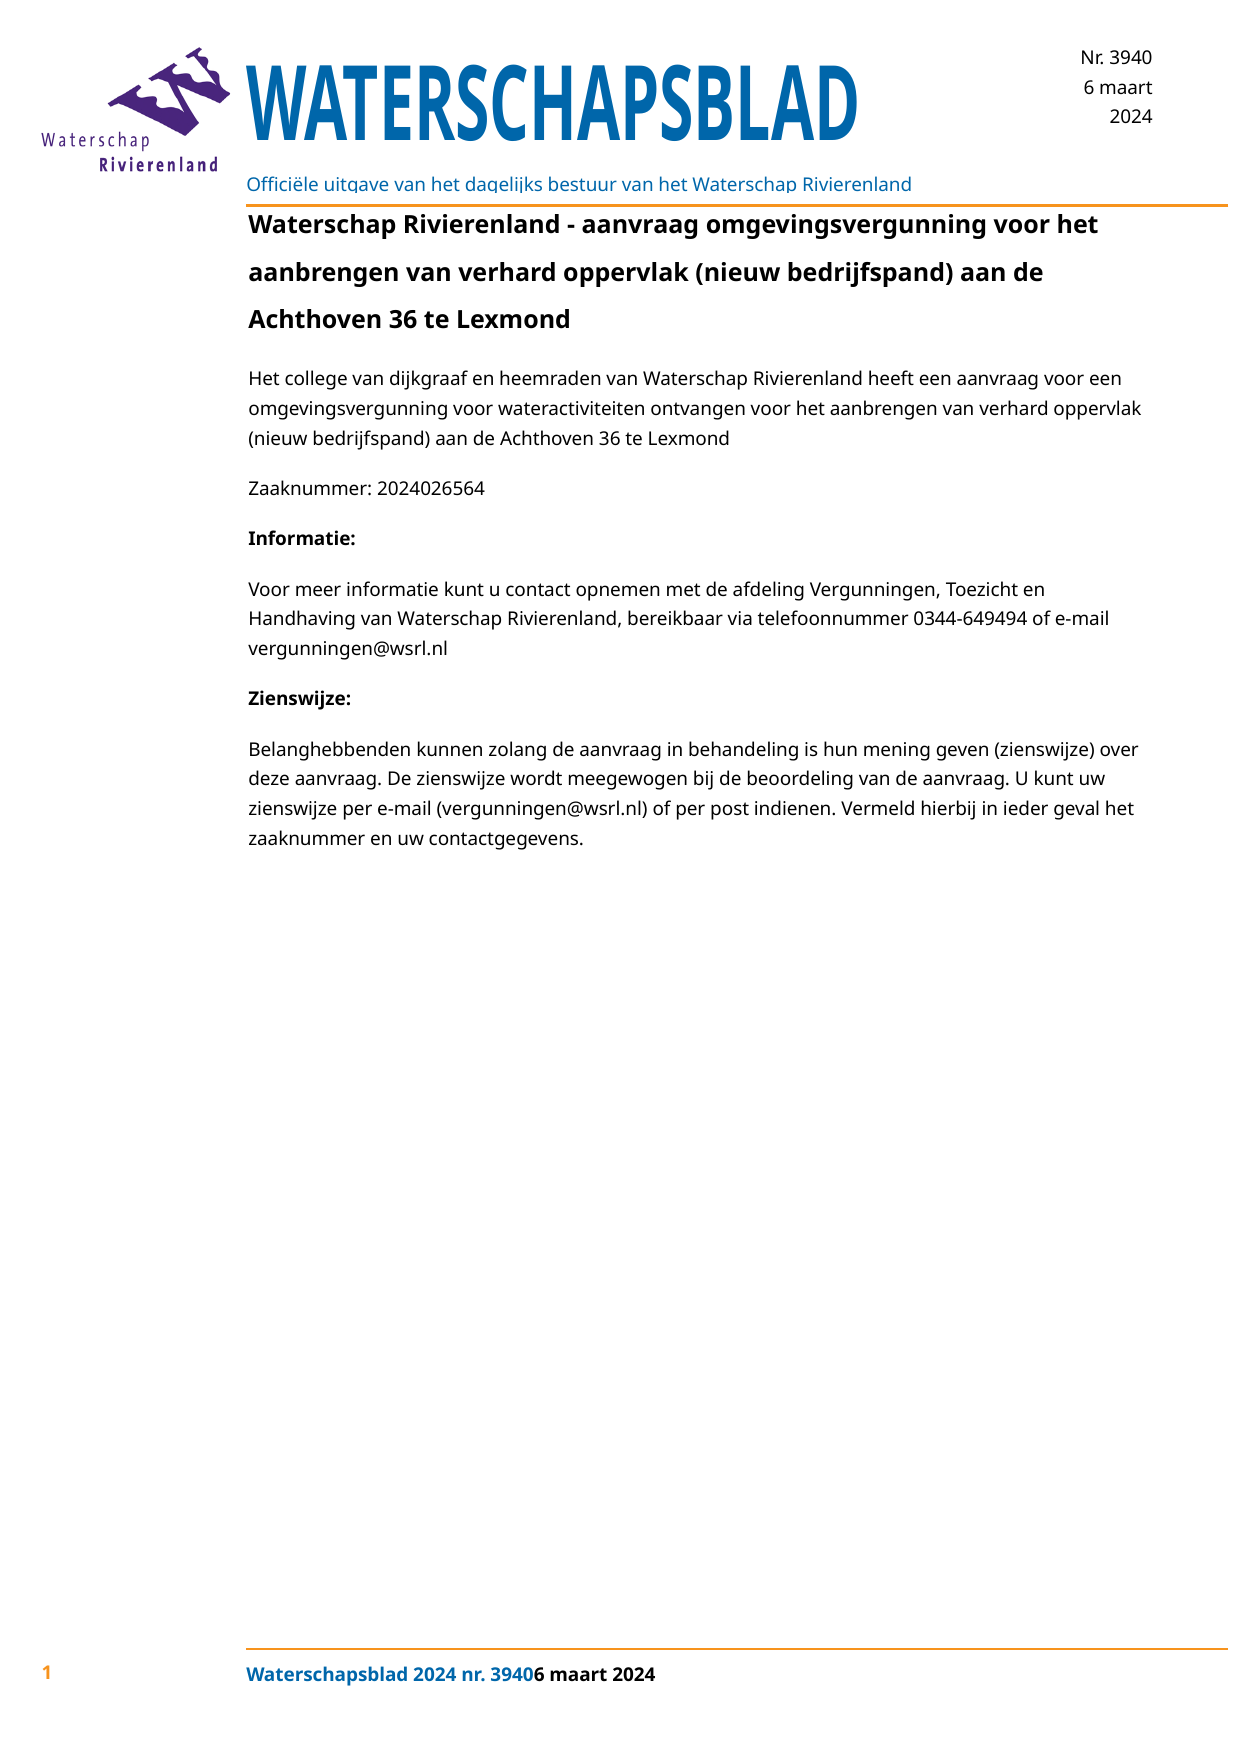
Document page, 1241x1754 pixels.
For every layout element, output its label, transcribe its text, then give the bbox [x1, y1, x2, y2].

text Voor meer informatie kunt u contact opnemen met de afdeling Vergunningen, Toezicht en Handhaving van Waterschap Rivierenland, bereikbaar via telefoonnummer 0344-649494 of e-mail vergunningen@wsrl.nl [248, 576, 1152, 661]
text Het college van dijkgraaf en heemraden van Waterschap Rivierenland heeft een aanvraag voor een omgevingsvergunning voor wateractiviteiten ontvangen voor het aanbrengen van verhard oppervlak (nieuw bedrijfspand) aan de Achthoven 36 te Lexmond [248, 366, 1152, 450]
picture [41, 47, 231, 172]
text Belanghebbenden kunnen zolang de aanvraag in behandeling is hun mening geven (zienswijze) over deze aanvraag. De zienswijze wordt meegewogen bij de beoordeling van de aanvraag. U kunt uw zienswijze per e-mail (vergunningen@wsrl.nl) of per post indienen. Vermeld hierbij in ieder geval het zaaknummer en uw contactgegevens. [248, 736, 1152, 850]
text Informatie: [248, 526, 1152, 551]
text Zienswijze: [248, 686, 1152, 711]
text Waterschap Rivierenland - aanvraag omgevingsvergunning voor het aanbrengen van verhard oppervlak (nieuw bedrijfspand) aan de Achthoven 36 te Lexmond [248, 207, 1152, 336]
text Zaaknummer: 2024026564 [248, 475, 1152, 501]
